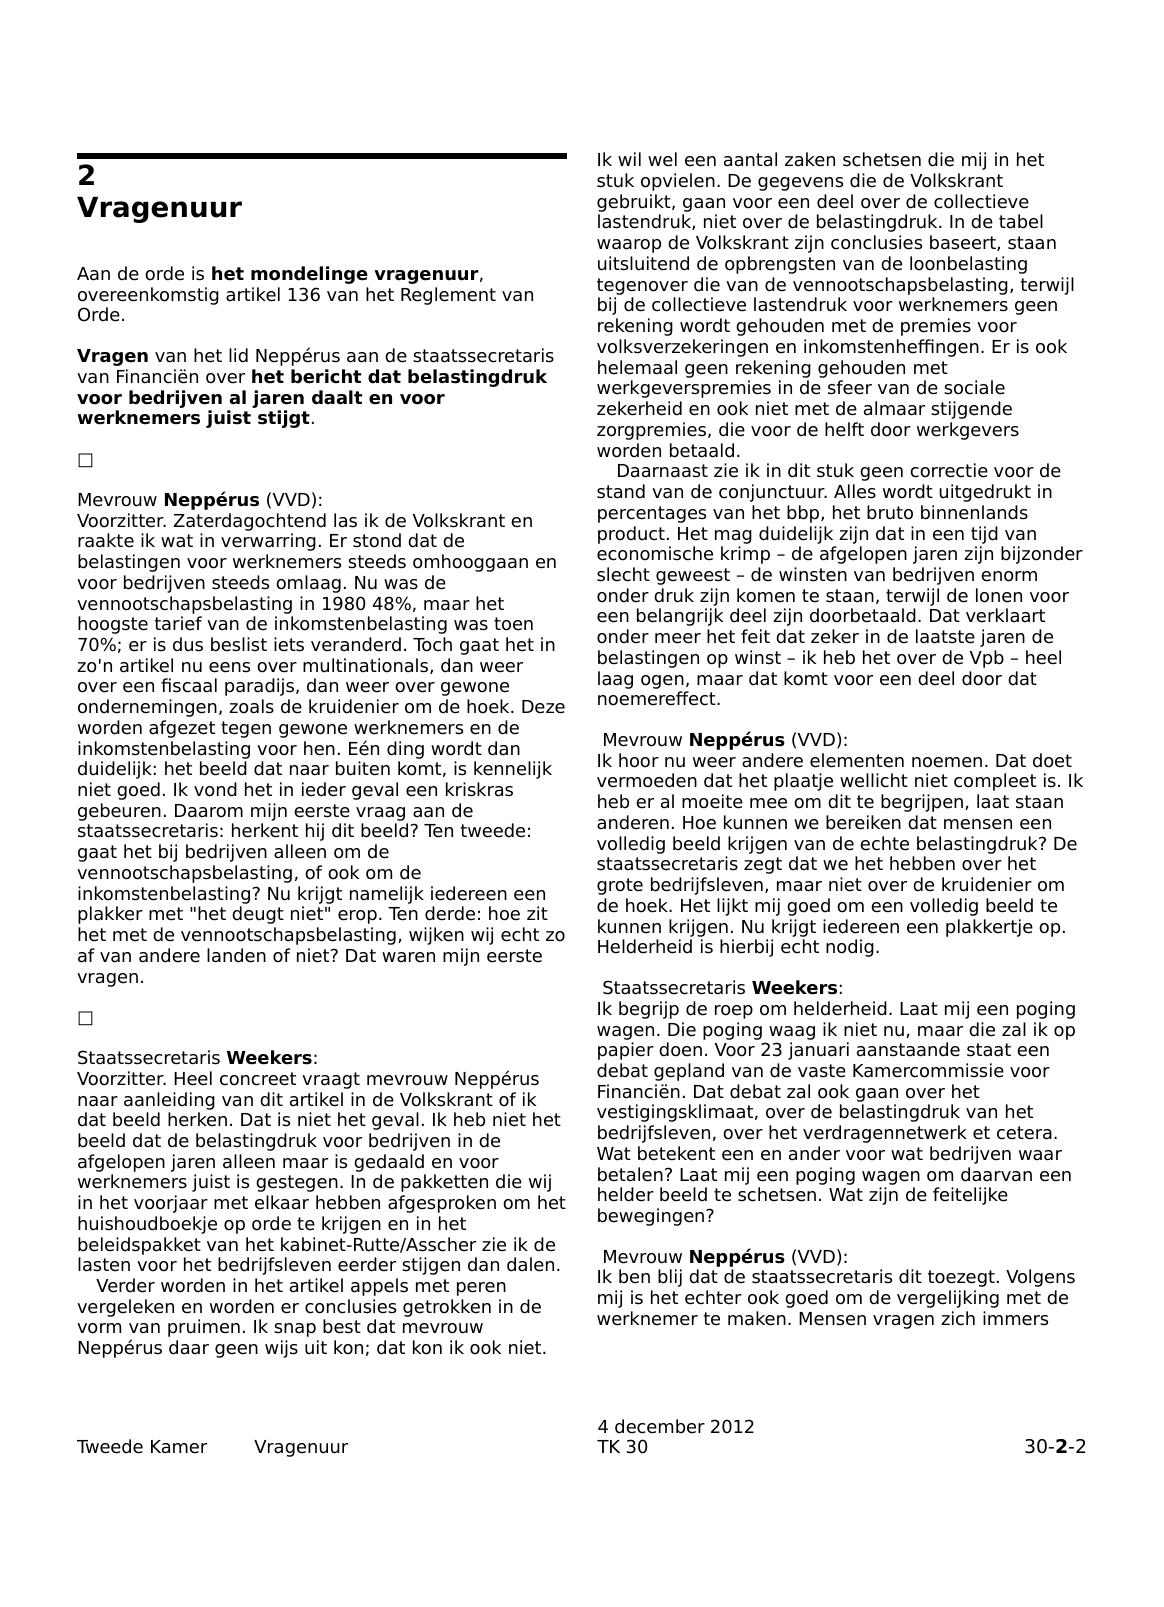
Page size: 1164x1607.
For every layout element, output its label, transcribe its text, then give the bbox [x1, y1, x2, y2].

text Mevrouw Neppérus (VVD): [596, 730, 1087, 751]
text Mevrouw Neppérus (VVD): [596, 1247, 1087, 1267]
text Mevrouw Neppérus (VVD): [77, 490, 567, 510]
text Voorzitter. Heel concreet vraagt mevrouw Neppérus naar aanleiding van dit artikel in de Volkskrant of ik dat beeld herken. Dat is niet het geval. Ik heb niet het beeld dat de belastingdruk voor bedrijven in de afgelopen jaren alleen maar is gedaald en voor werknemers juist is gestegen. In de pakketten die wij in het voorjaar met elkaar hebben afgesproken om het huishoudboekje op orde te krijgen en in het beleidspakket van het kabinet-Rutte/Asscher zie ik de lasten voor het bedrijfsleven eerder stijgen dan dalen. [77, 1069, 567, 1276]
text Vragen van het lid Neppérus aan de staatssecretaris van Financiën over het bericht dat belastingdruk voor bedrijven al jaren daalt en voor werknemers juist stijgt. [77, 346, 567, 429]
text Staatssecretaris Weekers: [77, 1048, 567, 1069]
text Voorzitter. Zaterdagochtend las ik de Volkskrant en raakte ik wat in verwarring. Er stond dat de belastingen voor werknemers steeds omhooggaan en voor bedrijven steeds omlaag. Nu was de vennootschapsbelasting in 1980 48%, maar het hoogste tarief van de inkomstenbelasting was toen 70%; er is dus beslist iets veranderd. Toch gaat het in zo'n artikel nu eens over multinationals, dan weer over een fiscaal paradijs, dan weer over gewone ondernemingen, zoals de kruidenier om de hoek. Deze worden afgezet tegen gewone werknemers en de inkomstenbelasting voor hen. Eén ding wordt dan duidelijk: het beeld dat naar buiten komt, is kennelijk niet goed. Ik vond het in ieder geval een kriskras gebeuren. Daarom mijn eerste vraag aan de staatssecretaris: herkent hij dit beeld? Ten tweede: gaat het bij bedrijven alleen om de vennootschapsbelasting, of ook om de inkomstenbelasting? Nu krijgt namelijk iedereen een plakker met "het deugt niet" erop. Ten derde: hoe zit het met de vennootschapsbelasting, wijken wij echt zo af van andere landen of niet? Dat waren mijn eerste vragen. [77, 510, 567, 987]
text Ik begrijp de roep om helderheid. Laat mij een poging wagen. Die poging waag ik niet nu, maar die zal ik op papier doen. Voor 23 januari aanstaande staat een debat gepland van de vaste Kamercommissie voor Financiën. Dat debat zal ook gaan over het vestigingsklimaat, over de belastingdruk van het bedrijfsleven, over het verdragennetwerk et cetera. Wat betekent een en ander voor wat bedrijven waar betalen? Laat mij een poging wagen om daarvan een helder beeld te schetsen. Wat zijn de feitelijke bewegingen? [596, 999, 1087, 1227]
text Ik hoor nu weer andere elementen noemen. Dat doet vermoeden dat het plaatje wellicht niet compleet is. Ik heb er al moeite mee om dit te begrijpen, laat staan anderen. Hoe kunnen we bereiken dat mensen een volledig beeld krijgen van de echte belastingdruk? De staatssecretaris zegt dat we het hebben over het grote bedrijfsleven, maar niet over de kruidenier om de hoek. Het lijkt mij goed om een volledig beeld te kunnen krijgen. Nu krijgt iedereen een plakkertje op. Helderheid is hierbij echt nodig. [596, 751, 1087, 958]
text Verder worden in het artikel appels met peren vergeleken en worden er conclusies getrokken in de vorm van pruimen. Ik snap best dat mevrouw Neppérus daar geen wijs uit kon; dat kon ik ook niet. [77, 1276, 567, 1359]
title 2 Vragenuur [77, 159, 567, 224]
text Ik ben blij dat de staatssecretaris dit toezegt. Volgens mij is het echter ook goed om de vergelijking met de werknemer te maken. Mensen vragen zich immers [596, 1267, 1087, 1329]
text □ [77, 449, 567, 470]
text Aan de orde is het mondelinge vragenuur, overeenkomstig artikel 136 van het Reglement van Orde. [77, 264, 567, 326]
text □ [77, 1007, 567, 1028]
text Staatssecretaris Weekers: [596, 978, 1087, 999]
text Ik wil wel een aantal zaken schetsen die mij in het stuk opvielen. De gegevens die de Volkskrant gebruikt, gaan voor een deel over de collectieve lastendruk, niet over de belastingdruk. In de tabel waarop de Volkskrant zijn conclusies baseert, staan uitsluitend de opbrengsten van de loonbelasting tegenover die van de vennootschapsbelasting, terwijl bij de collectieve lastendruk voor werknemers geen rekening wordt gehouden met de premies voor volksverzekeringen en inkomstenheffingen. Er is ook helemaal geen rekening gehouden met werkgeverspremies in de sfeer van de sociale zekerheid en ook niet met de almaar stijgende zorgpremies, die voor de helft door werkgevers worden betaald. [596, 150, 1087, 461]
text Daarnaast zie ik in dit stuk geen correctie voor de stand van de conjunctuur. Alles wordt uitgedrukt in percentages van het bbp, het bruto binnenlands product. Het mag duidelijk zijn dat in een tijd van economische krimp – de afgelopen jaren zijn bijzonder slecht geweest – de winsten van bedrijven enorm onder druk zijn komen te staan, terwijl de lonen voor een belangrijk deel zijn doorbetaald. Dat verklaart onder meer het feit dat zeker in de laatste jaren de belastingen op winst – ik heb het over de Vpb – heel laag ogen, maar dat komt voor een deel door dat noemereffect. [596, 461, 1087, 710]
